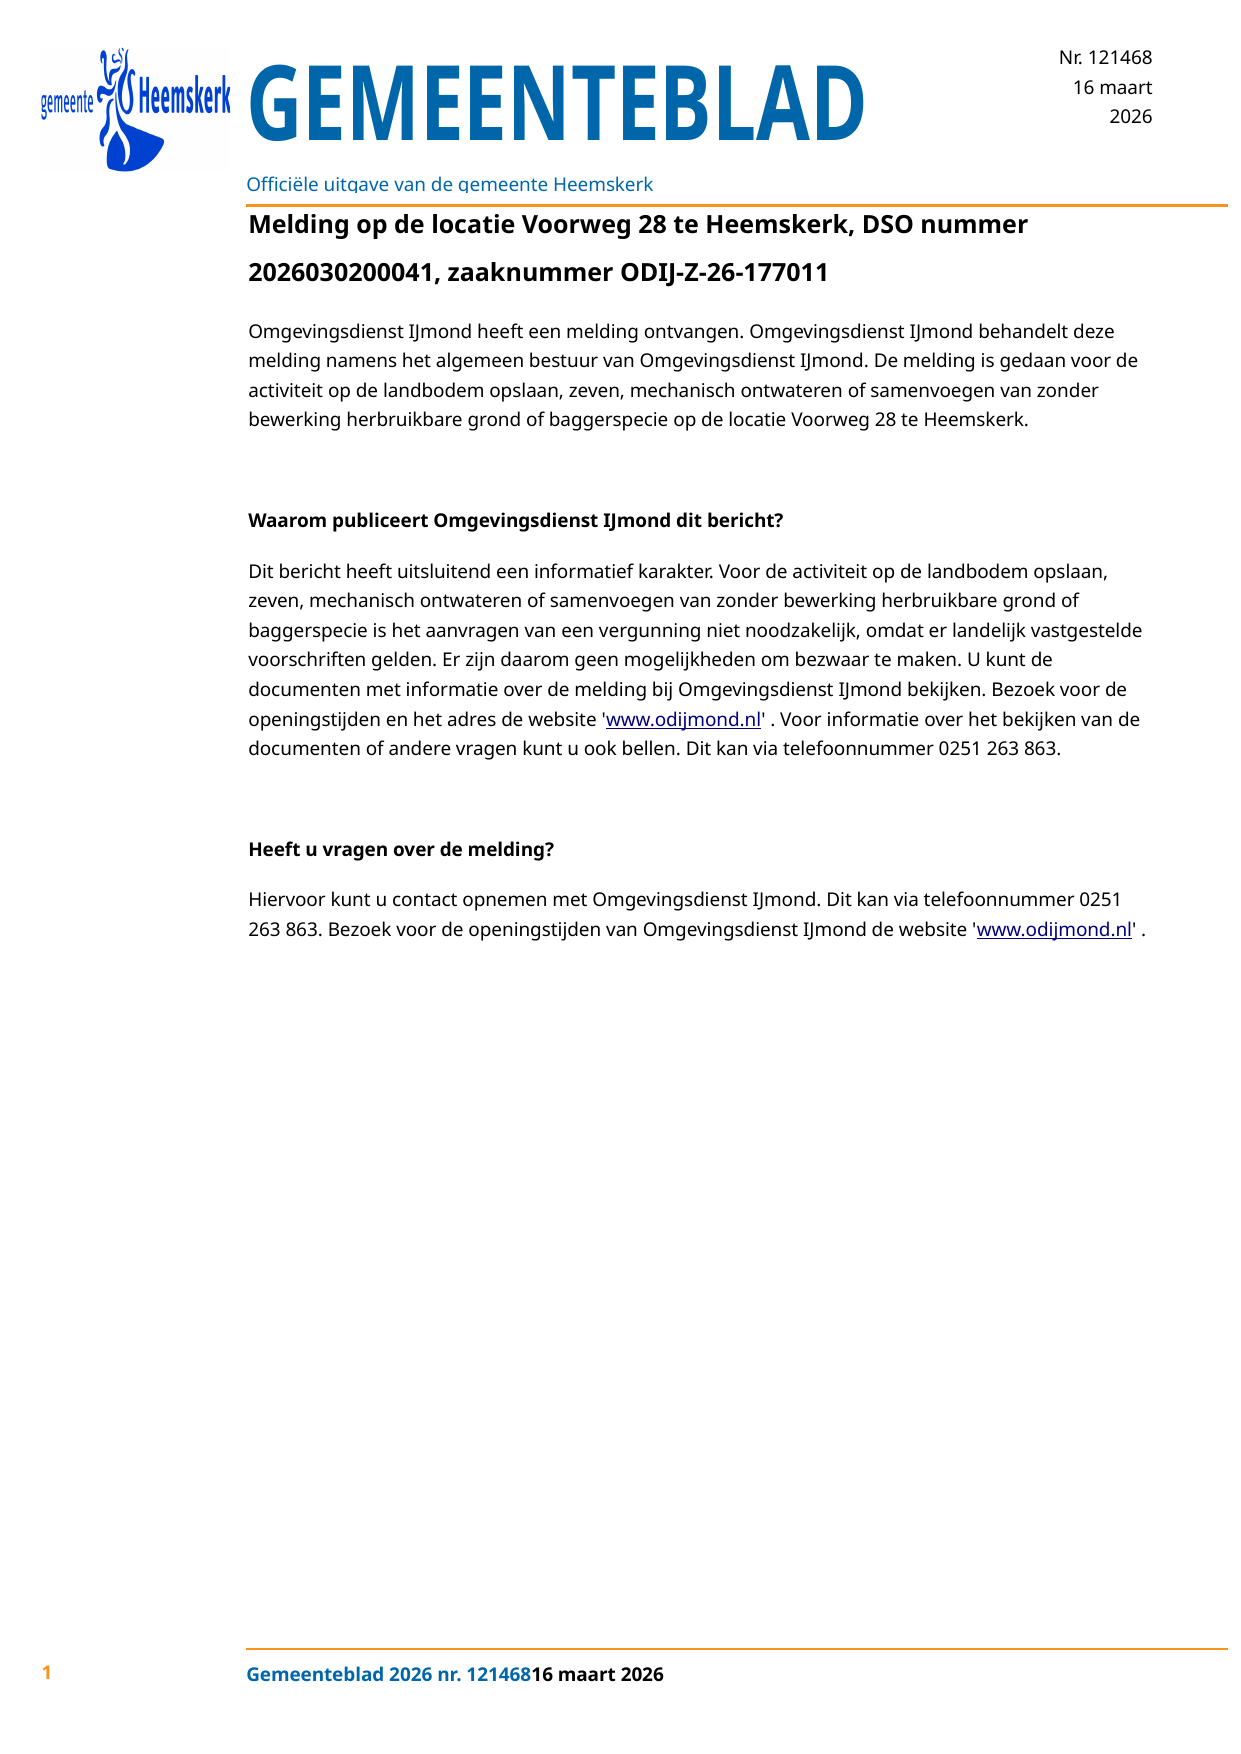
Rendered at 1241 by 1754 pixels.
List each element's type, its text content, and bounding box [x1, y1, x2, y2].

text Omgevingsdienst IJmond heeft een melding ontvangen. Omgevingsdienst IJmond behandelt deze melding namens het algemeen bestuur van Omgevingsdienst IJmond. De melding is gedaan voor de activiteit op de landbodem opslaan, zeven, mechanisch ontwateren of samenvoegen van zonder bewerking herbruikbare grond of baggerspecie op de locatie Voorweg 28 te Heemskerk. [248, 318, 1152, 432]
picture [41, 47, 231, 172]
text Heeft u vragen over de melding? [248, 836, 1152, 862]
text Dit bericht heeft uitsluitend een informatief karakter. Voor de activiteit op de landbodem opslaan, zeven, mechanisch ontwateren of samenvoegen van zonder bewerking herbruikbare grond of baggerspecie is het aanvragen van een vergunning niet noodzakelijk, omdat er landelijk vastgestelde voorschriften gelden. Er zijn daarom geen mogelijkheden om bezwaar te maken. U kunt de documenten met informatie over de melding bij Omgevingsdienst IJmond bekijken. Bezoek voor de openingstijden en het adres de website 'www.odijmond.nl' . Voor informatie over het bekijken van de documenten of andere vragen kunt u ook bellen. Dit kan via telefoonnummer 0251 263 863. [248, 558, 1152, 761]
text Hiervoor kunt u contact opnemen met Omgevingsdienst IJmond. Dit kan via telefoonnummer 0251 263 863. Bezoek voor de openingstijden van Omgevingsdienst IJmond de website 'www.odijmond.nl' . [248, 887, 1152, 942]
text Waarom publiceert Omgevingsdienst IJmond dit bericht? [248, 507, 1152, 533]
text Melding op de locatie Voorweg 28 te Heemskerk, DSO nummer 2026030200041, zaaknummer ODIJ-Z-26-177011 [248, 207, 1152, 288]
